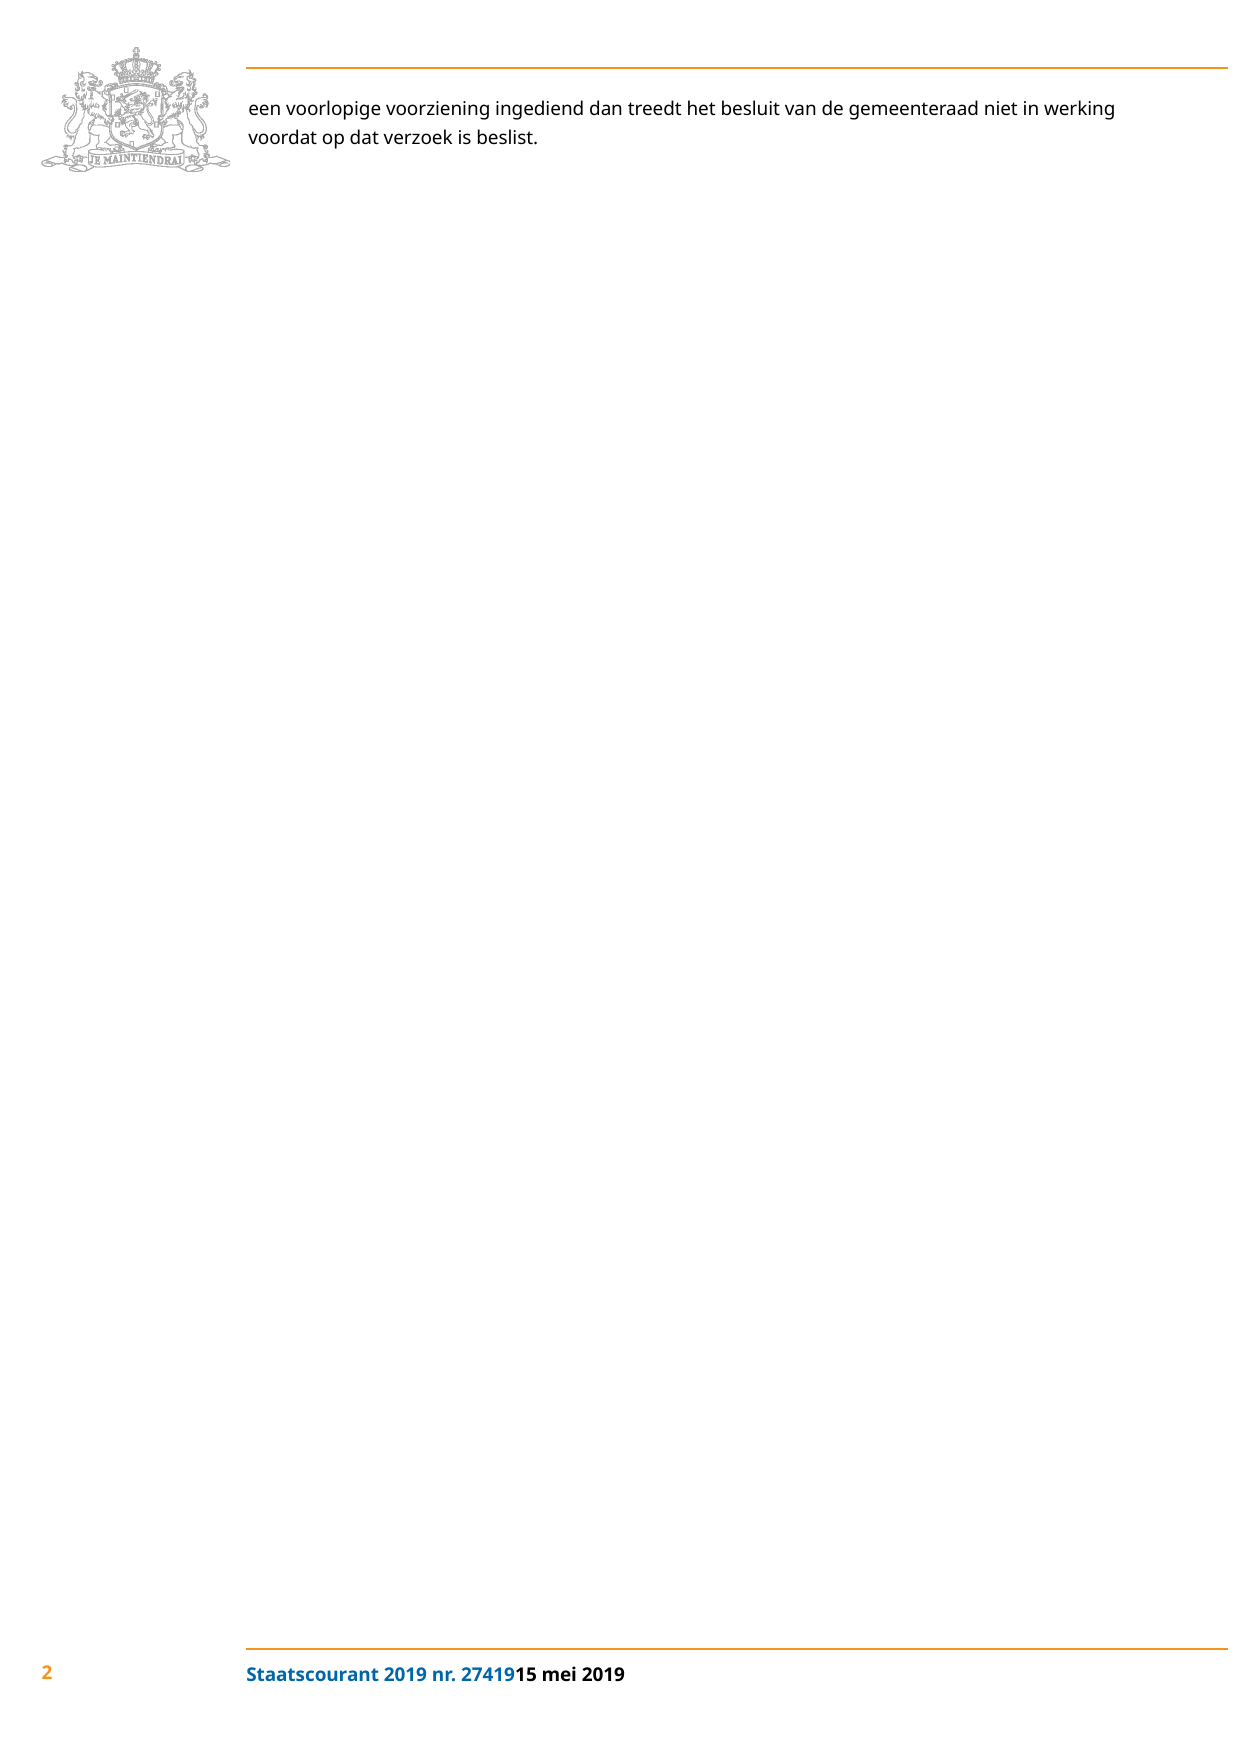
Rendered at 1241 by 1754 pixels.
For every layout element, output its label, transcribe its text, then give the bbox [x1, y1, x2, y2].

text een voorlopige voorziening ingediend dan treedt het besluit van de gemeenteraad niet in werking voordat op dat verzoek is beslist. [248, 95, 1152, 150]
picture [41, 47, 231, 172]
